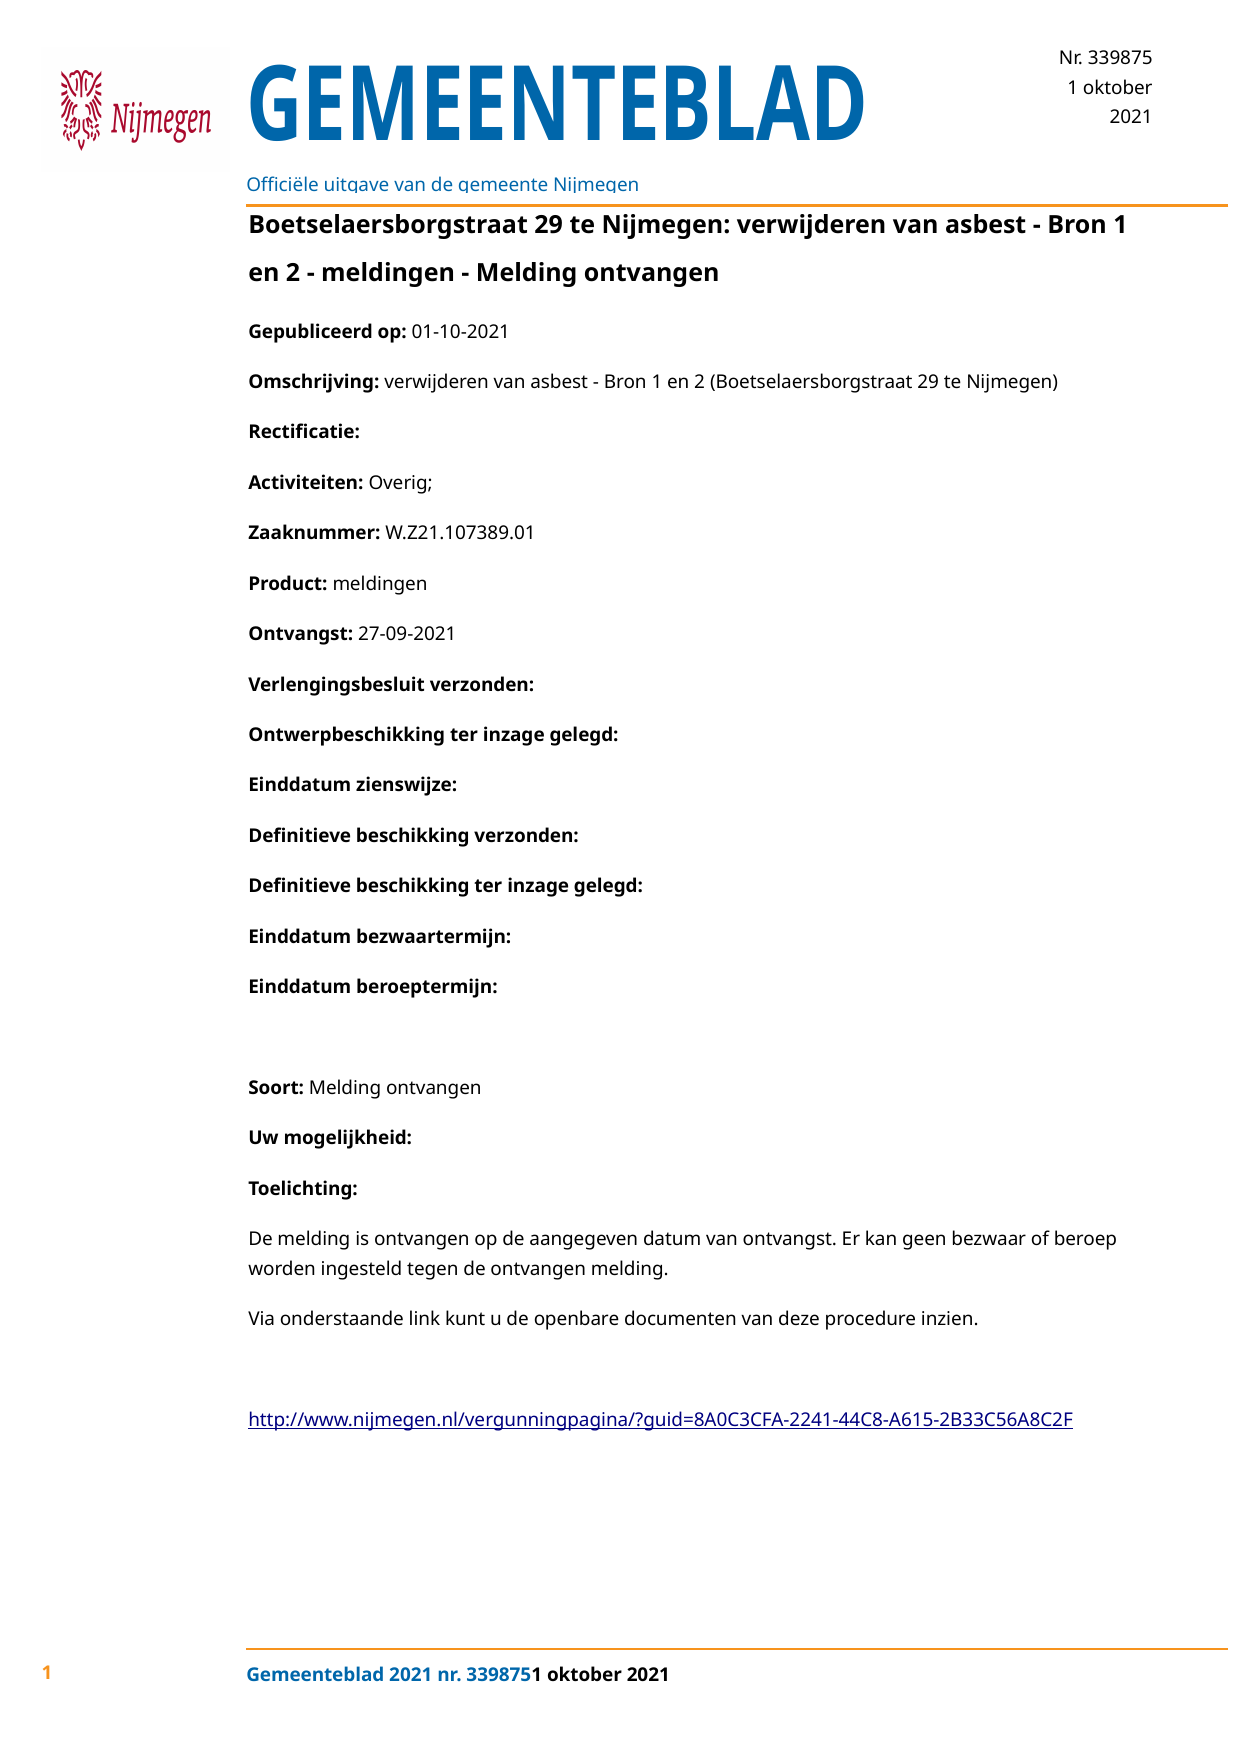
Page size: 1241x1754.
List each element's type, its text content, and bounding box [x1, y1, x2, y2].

text Verlengingsbesluit verzonden: [248, 671, 1152, 697]
text Soort: Melding ontvangen [248, 1074, 1152, 1100]
text Rectificatie: [248, 419, 1152, 444]
text Via onderstaande link kunt u de openbare documenten van deze procedure inzien. [248, 1305, 1152, 1331]
text Gepubliceerd op: 01-10-2021 [248, 318, 1152, 344]
text Definitieve beschikking ter inzage gelegd: [248, 872, 1152, 898]
text Zaaknummer: W.Z21.107389.01 [248, 519, 1152, 545]
text Boetselaersborgstraat 29 te Nijmegen: verwijderen van asbest - Bron 1 en 2 - meldingen - Melding ontvangen [248, 207, 1152, 288]
text http://www.nijmegen.nl/vergunningpagina/?guid=8A0C3CFA-2241-44C8-A615-2B33C56A8C2F [248, 1406, 1152, 1432]
text Ontvangst: 27-09-2021 [248, 620, 1152, 646]
text Definitieve beschikking verzonden: [248, 822, 1152, 848]
picture [41, 47, 231, 172]
text Toelichting: [248, 1175, 1152, 1201]
text De melding is ontvangen op de aangegeven datum van ontvangst. Er kan geen bezwaar of beroep worden ingesteld tegen de ontvangen melding. [248, 1225, 1152, 1281]
text Ontwerpbeschikking ter inzage gelegd: [248, 721, 1152, 747]
text Einddatum beroeptermijn: [248, 973, 1152, 999]
text Einddatum zienswijze: [248, 772, 1152, 797]
text Uw mogelijkheid: [248, 1124, 1152, 1150]
text Einddatum bezwaartermijn: [248, 923, 1152, 949]
text Omschrijving: verwijderen van asbest - Bron 1 en 2 (Boetselaersborgstraat 29 te Nijmegen) [248, 368, 1152, 394]
text Product: meldingen [248, 570, 1152, 596]
text Activiteiten: Overig; [248, 469, 1152, 495]
